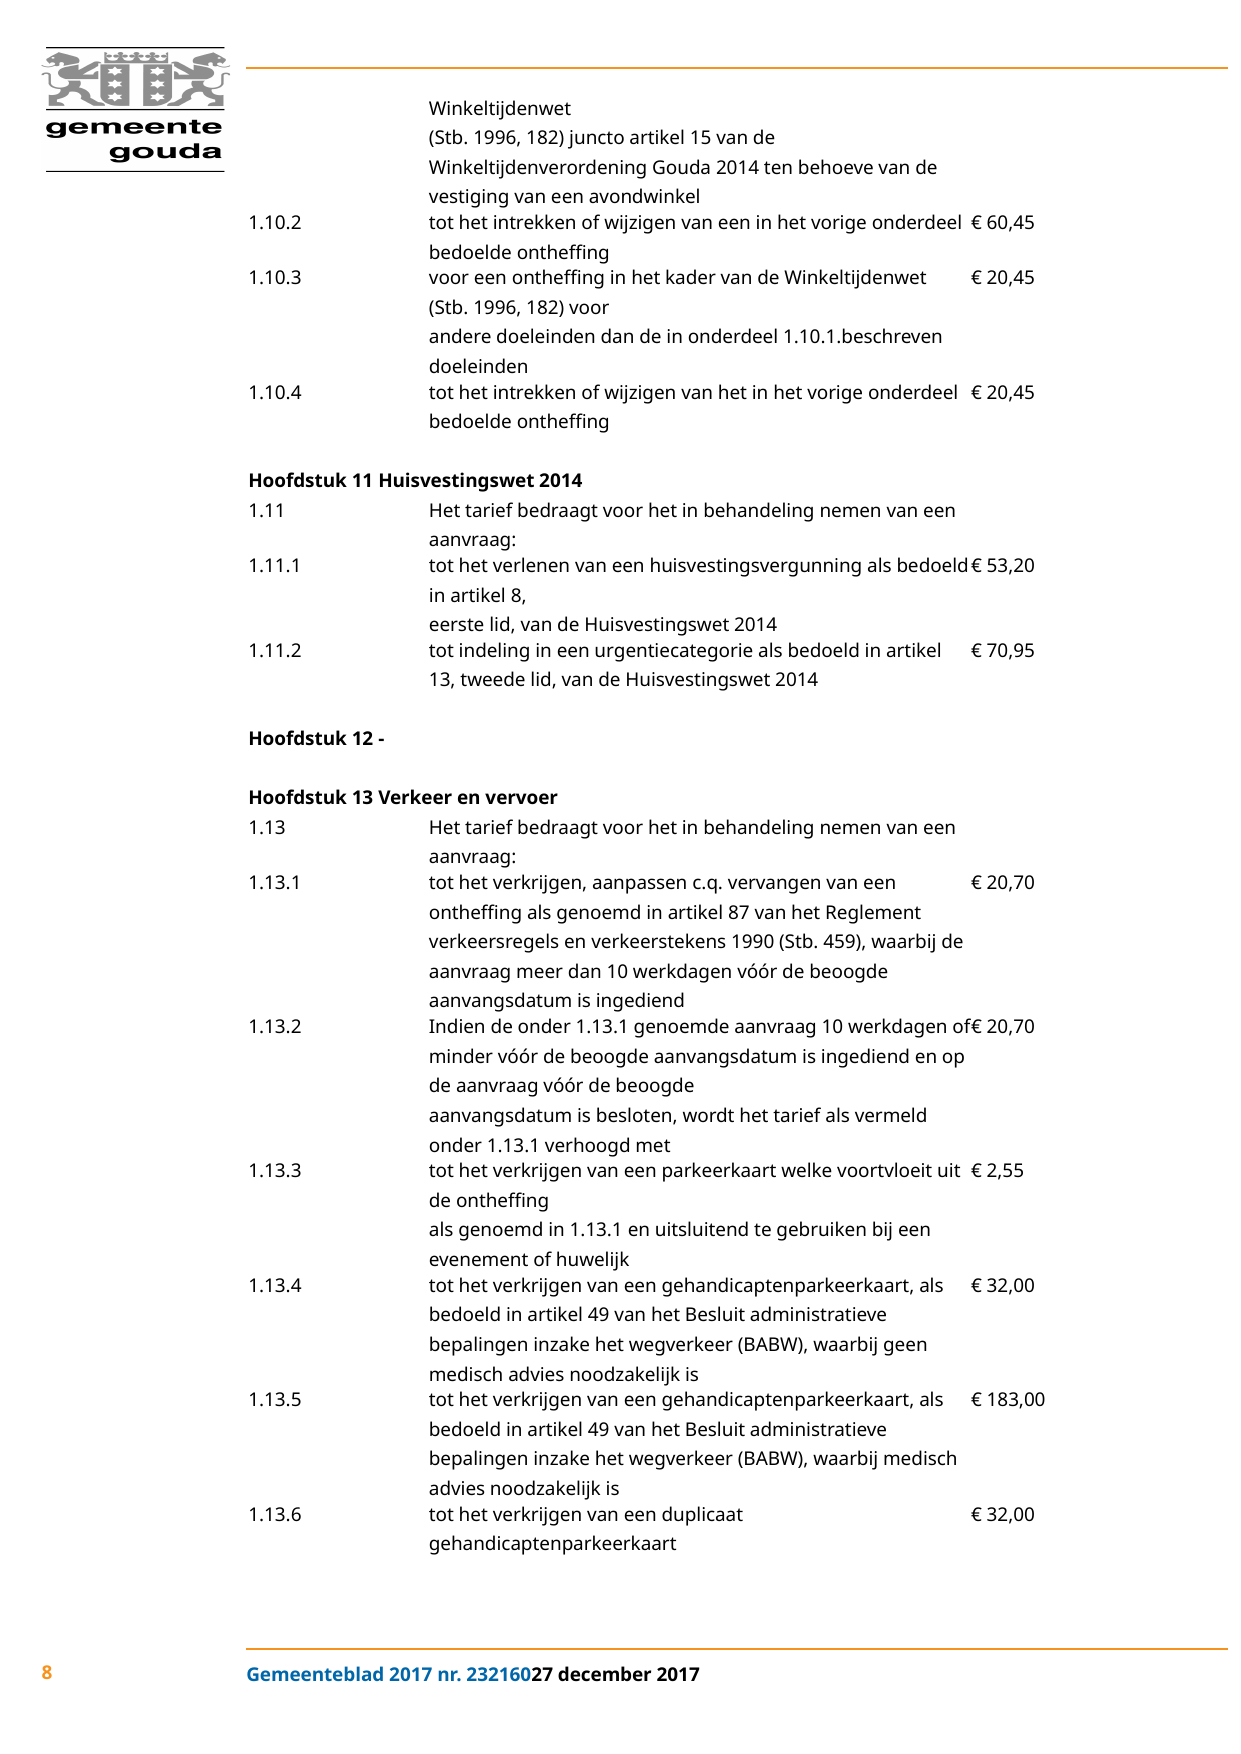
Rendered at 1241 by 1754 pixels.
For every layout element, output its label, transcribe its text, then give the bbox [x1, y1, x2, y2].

table_cell € 20,45 [971, 265, 1152, 379]
table_cell tot het verkrijgen van een gehandicaptenparkeerkaart, als bedoeld in artikel 49 van het Besluit administratieve bepalingen inzake het wegverkeer (BABW), waarbij medisch advies noodzakelijk is [429, 1386, 971, 1501]
table_cell € 70,95 [971, 637, 1152, 692]
table_cell 1.11.2 [248, 637, 429, 692]
table_cell [971, 95, 1152, 209]
table_cell 1.10.2 [248, 209, 429, 264]
table_cell € 32,00 [971, 1272, 1152, 1386]
table_cell Winkeltijdenwet (Stb. 1996, 182) juncto artikel 15 van de Winkeltijdenverordening Gouda 2014 ten behoeve van de vestiging van een avondwinkel [429, 95, 971, 209]
table_cell € 2,55 [971, 1158, 1152, 1272]
text Hoofdstuk 13 Verkeer en vervoer [248, 784, 1152, 810]
picture [41, 47, 231, 172]
table_cell 1.13.3 [248, 1158, 429, 1272]
table_header [971, 497, 1152, 552]
table_cell 1.13.5 [248, 1386, 429, 1501]
table_cell tot het verkrijgen, aanpassen c.q. vervangen van een ontheffing als genoemd in artikel 87 van het Reglement verkeersregels en verkeerstekens 1990 (Stb. 459), waarbij de aanvraag meer dan 10 werkdagen vóór de beoogde aanvangsdatum is ingediend [429, 869, 971, 1013]
table_cell € 20,70 [971, 1014, 1152, 1157]
table_cell tot het intrekken of wijzigen van een in het vorige onderdeel bedoelde ontheffing [429, 209, 971, 264]
table_cell 1.13.6 [248, 1501, 429, 1556]
table_cell voor een ontheffing in het kader van de Winkeltijdenwet (Stb. 1996, 182) voor andere doeleinden dan de in onderdeel 1.10.1.beschreven doeleinden [429, 265, 971, 379]
table_cell € 20,70 [971, 869, 1152, 1013]
table_cell 1.13.4 [248, 1272, 429, 1386]
table_cell 1.10.3 [248, 265, 429, 379]
table_header Het tarief bedraagt voor het in behandeling nemen van een aanvraag: [429, 497, 971, 552]
table_header Het tarief bedraagt voor het in behandeling nemen van een aanvraag: [429, 814, 971, 869]
table_cell 1.13.2 [248, 1014, 429, 1157]
table_header [971, 814, 1152, 869]
table_cell 1.10.4 [248, 379, 429, 434]
table_cell € 183,00 [971, 1386, 1152, 1501]
table_cell € 20,45 [971, 379, 1152, 434]
text Hoofdstuk 12 - [248, 725, 1152, 751]
table_cell Indien de onder 1.13.1 genoemde aanvraag 10 werkdagen of minder vóór de beoogde aanvangsdatum is ingediend en op de aanvraag vóór de beoogde aanvangsdatum is besloten, wordt het tarief als vermeld onder 1.13.1 verhoogd met [429, 1014, 971, 1157]
table_cell € 32,00 [971, 1501, 1152, 1556]
table_cell [248, 95, 429, 209]
table_cell tot het verkrijgen van een gehandicaptenparkeerkaart, als bedoeld in artikel 49 van het Besluit administratieve bepalingen inzake het wegverkeer (BABW), waarbij geen medisch advies noodzakelijk is [429, 1272, 971, 1386]
table_cell tot indeling in een urgentiecategorie als bedoeld in artikel 13, tweede lid, van de Huisvestingswet 2014 [429, 637, 971, 692]
table_cell tot het verkrijgen van een parkeerkaart welke voortvloeit uit de ontheffing als genoemd in 1.13.1 en uitsluitend te gebruiken bij een evenement of huwelijk [429, 1158, 971, 1272]
table_header 1.13 [248, 814, 429, 869]
text Hoofdstuk 11 Huisvestingswet 2014 [248, 467, 1152, 493]
table_cell 1.11.1 [248, 552, 429, 637]
table_cell € 60,45 [971, 209, 1152, 264]
table_cell 1.13.1 [248, 869, 429, 1013]
table_cell € 53,20 [971, 552, 1152, 637]
table_cell tot het verlenen van een huisvestingsvergunning als bedoeld in artikel 8, eerste lid, van de Huisvestingswet 2014 [429, 552, 971, 637]
table_cell tot het verkrijgen van een duplicaat gehandicaptenparkeerkaart [429, 1501, 971, 1556]
table_header 1.11 [248, 497, 429, 552]
table_cell tot het intrekken of wijzigen van het in het vorige onderdeel bedoelde ontheffing [429, 379, 971, 434]
